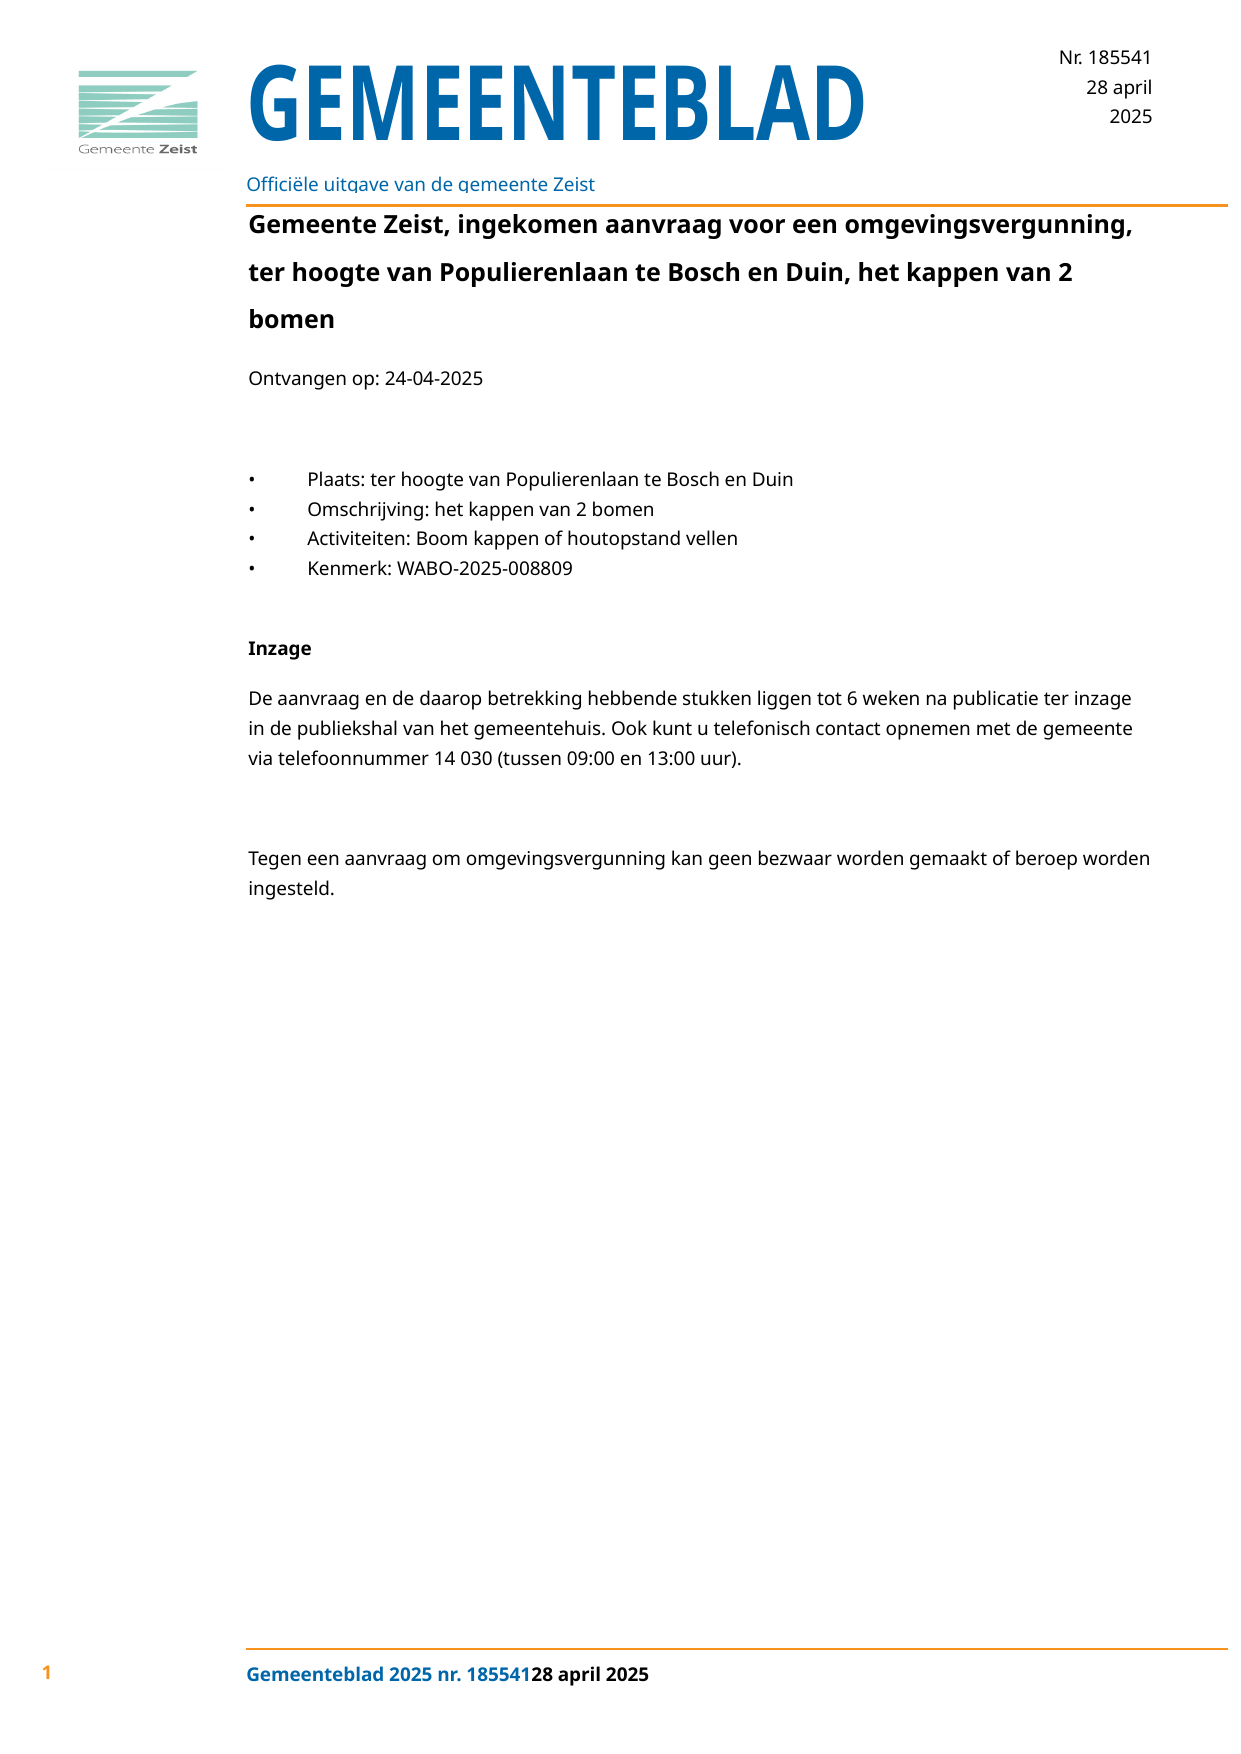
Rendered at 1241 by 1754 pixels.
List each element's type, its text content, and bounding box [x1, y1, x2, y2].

list Kenmerk: WABO-2025-008809 [248, 555, 1152, 581]
picture [41, 47, 231, 172]
list Plaats: ter hoogte van Populierenlaan te Bosch en Duin [248, 466, 1152, 492]
text Ontvangen op: 24-04-2025 [248, 366, 1152, 391]
text Inzage [248, 635, 1152, 661]
list Activiteiten: Boom kappen of houtopstand vellen [248, 526, 1152, 551]
text Gemeente Zeist, ingekomen aanvraag voor een omgevingsvergunning, ter hoogte van Populierenlaan te Bosch en Duin, het kappen van 2 bomen [248, 207, 1152, 336]
text De aanvraag en de daarop betrekking hebbende stukken liggen tot 6 weken na publicatie ter inzage in de publiekshal van het gemeentehuis. Ook kunt u telefonisch contact opnemen met de gemeente via telefoonnummer 14 030 (tussen 09:00 en 13:00 uur). [248, 686, 1152, 770]
text Tegen een aanvraag om omgevingsvergunning kan geen bezwaar worden gemaakt of beroep worden ingesteld. [248, 846, 1152, 901]
list Omschrijving: het kappen van 2 bomen [248, 496, 1152, 522]
